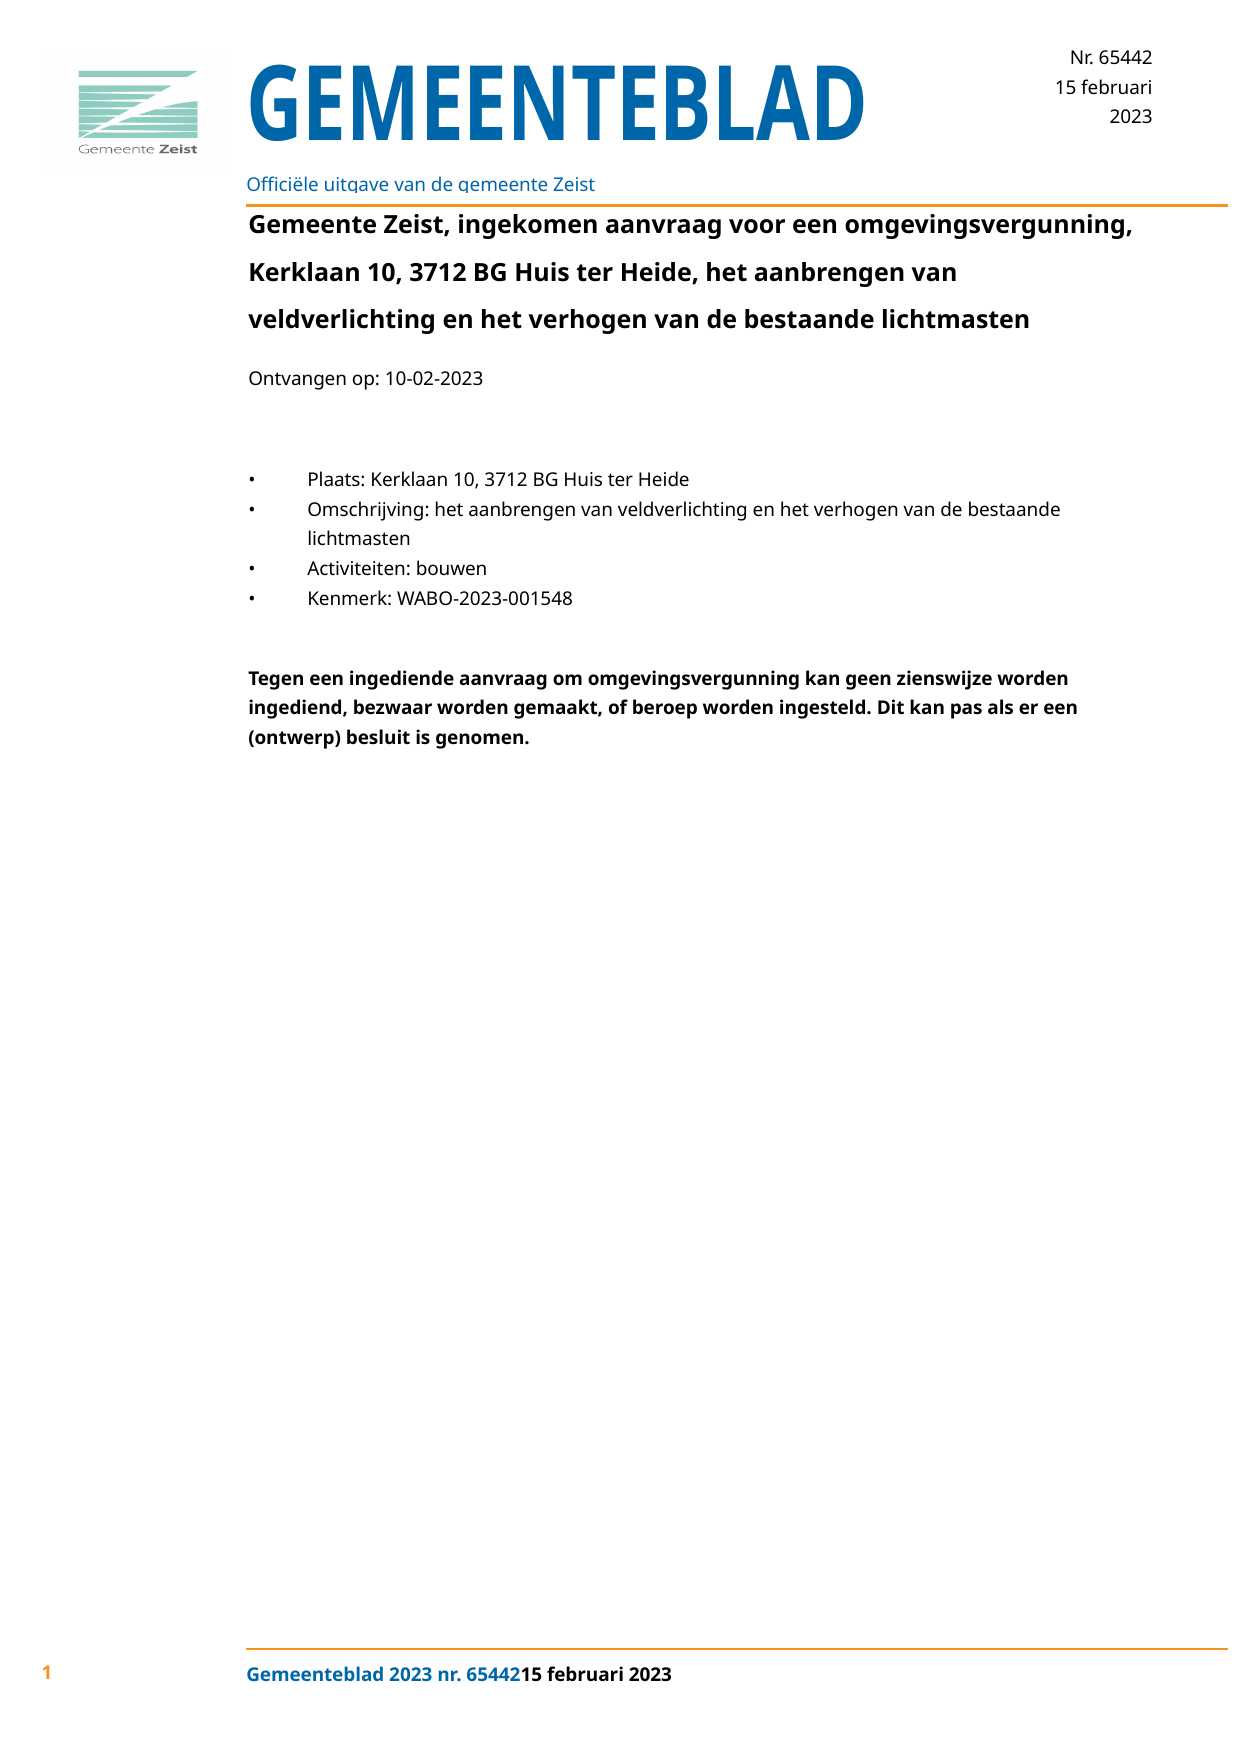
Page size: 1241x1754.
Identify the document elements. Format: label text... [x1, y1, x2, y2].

list Omschrijving: het aanbrengen van veldverlichting en het verhogen van de bestaande lichtmasten [248, 496, 1152, 551]
text Gemeente Zeist, ingekomen aanvraag voor een omgevingsvergunning, Kerklaan 10, 3712 BG Huis ter Heide, het aanbrengen van veldverlichting en het verhogen van de bestaande lichtmasten [248, 207, 1152, 336]
list Plaats: Kerklaan 10, 3712 BG Huis ter Heide [248, 466, 1152, 492]
picture [41, 47, 231, 172]
text Ontvangen op: 10-02-2023 [248, 366, 1152, 391]
list Kenmerk: WABO-2023-001548 [248, 585, 1152, 610]
text Tegen een ingediende aanvraag om omgevingsvergunning kan geen zienswijze worden ingediend, bezwaar worden gemaakt, of beroep worden ingesteld. Dit kan pas als er een (ontwerp) besluit is genomen. [248, 665, 1152, 749]
list Activiteiten: bouwen [248, 555, 1152, 581]
